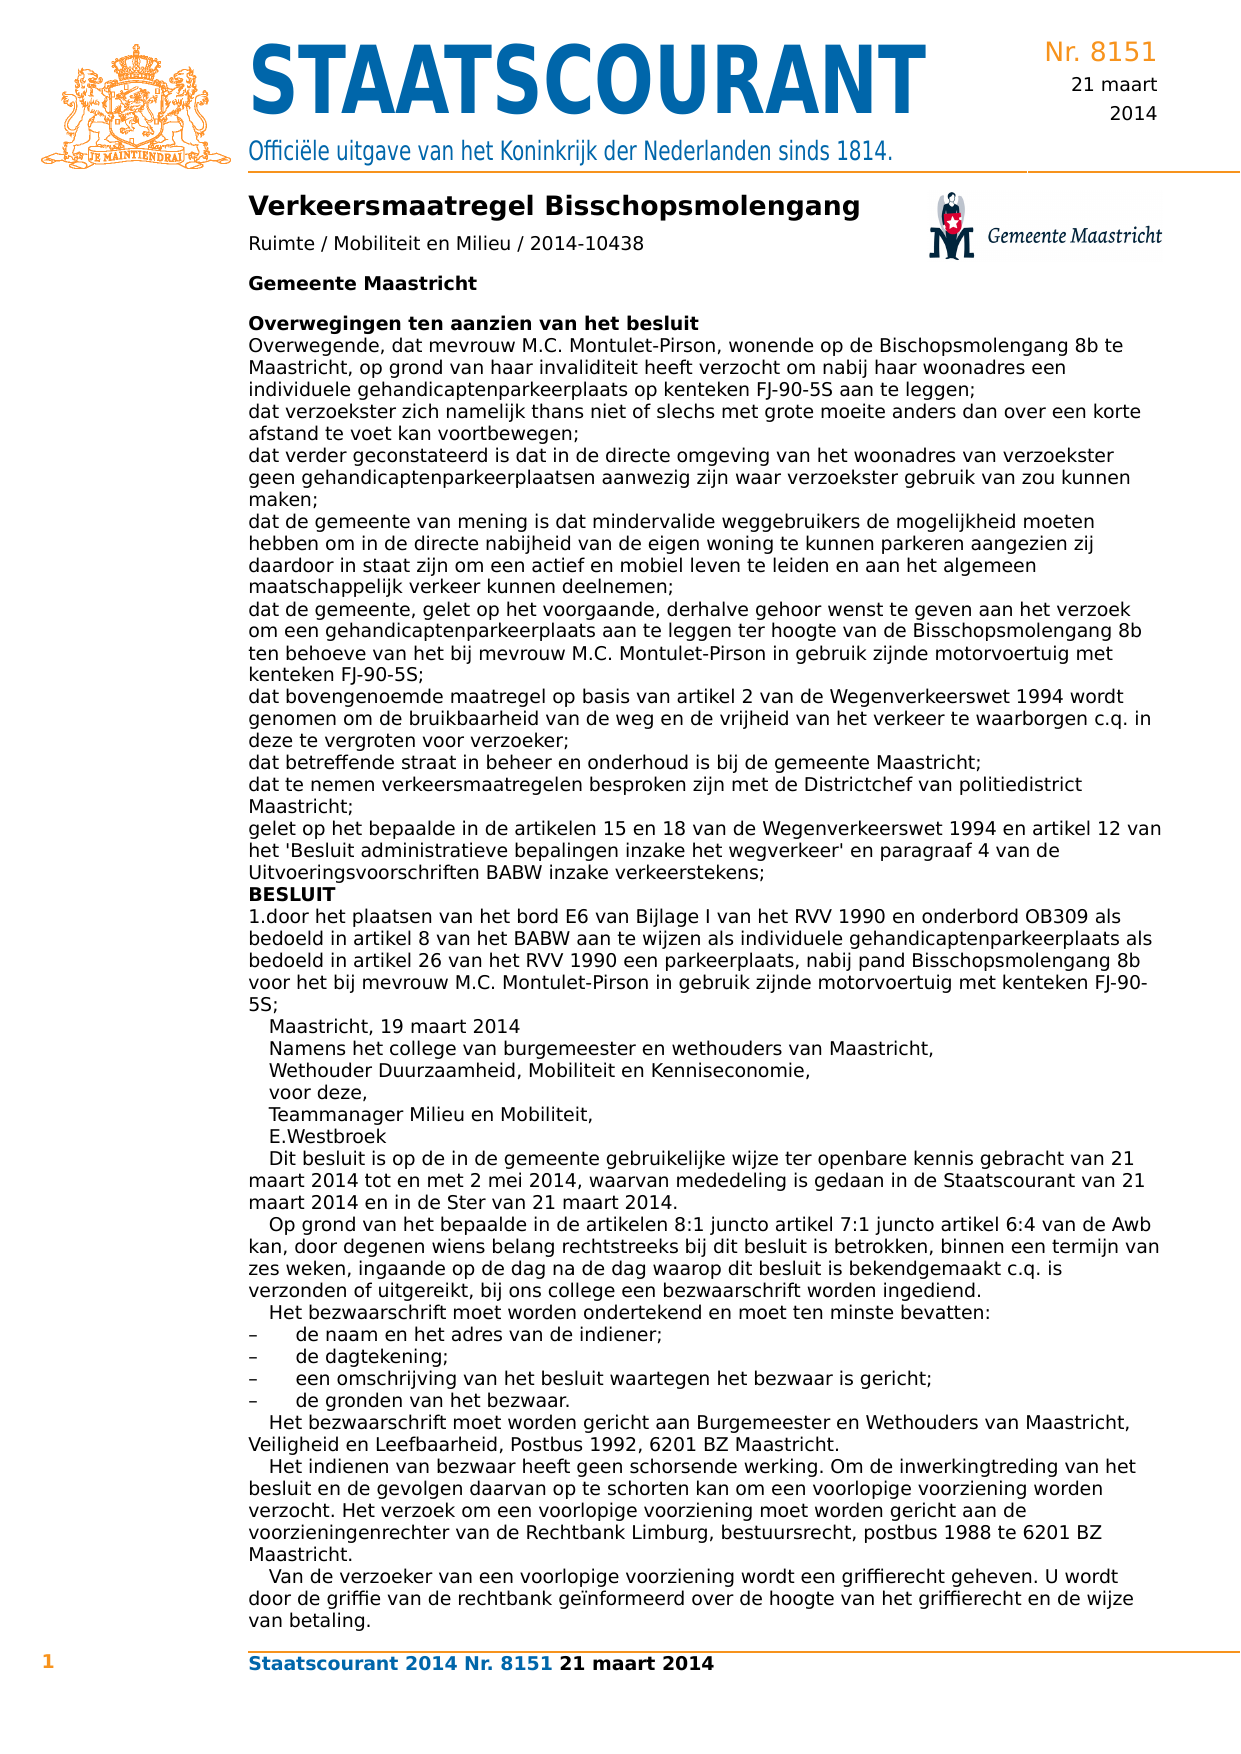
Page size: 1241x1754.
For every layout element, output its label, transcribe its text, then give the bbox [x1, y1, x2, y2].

text Van de verzoeker van een voorlopige voorziening wordt een griffierecht geheven. U wordt door de griffie van de rechtbank geïnformeerd over de hoogte van het griffierecht en de wijze van betaling. [248, 1566, 1163, 1631]
text BESLUIT [248, 884, 1163, 906]
text gelet op het bepaalde in de artikelen 15 en 18 van de Wegenverkeerswet 1994 en artikel 12 van het 'Besluit administratieve bepalingen inzake het wegverkeer' en paragraaf 4 van de Uitvoeringsvoorschriften BABW inzake verkeerstekens; [248, 818, 1163, 884]
text Ruimte / Mobiliteit en Milieu / 2014-10438 [248, 233, 927, 255]
text dat de gemeente van mening is dat mindervalide weggebruikers de mogelijkheid moeten hebben om in de directe nabijheid van de eigen woning te kunnen parkeren aangezien zij daardoor in staat zijn om een actief en mobiel leven te leiden en aan het algemeen maatschappelijk verkeer kunnen deelnemen; [248, 511, 1163, 598]
list de gronden van het bezwaar. [248, 1390, 1163, 1412]
text Het bezwaarschrift moet worden gericht aan Burgemeester en Wethouders van Maastricht, Veiligheid en Leefbaarheid, Postbus 1992, 6201 BZ Maastricht. [248, 1412, 1163, 1456]
text Het bezwaarschrift moet worden ondertekend en moet ten minste bevatten: [248, 1302, 1163, 1324]
list de naam en het adres van de indiener; [248, 1324, 1163, 1346]
text dat bovengenoemde maatregel op basis van artikel 2 van de Wegenverkeerswet 1994 wordt genomen om de bruikbaarheid van de weg en de vrijheid van het verkeer te waarborgen c.q. in deze te vergroten voor verzoeker; [248, 686, 1163, 752]
text Wethouder Duurzaamheid, Mobiliteit en Kenniseconomie, [248, 1060, 1163, 1082]
text voor deze, [248, 1082, 1163, 1104]
subtitle Gemeente Maastricht [248, 273, 1163, 295]
list de dagtekening; [248, 1346, 1163, 1368]
text Namens het college van burgemeester en wethouders van Maastricht, [248, 1038, 1163, 1060]
text Teammanager Milieu en Mobiliteit, [248, 1104, 1163, 1126]
picture [41, 44, 231, 169]
text Het indienen van bezwaar heeft geen schorsende werking. Om de inwerkingtreding van het besluit en de gevolgen daarvan op te schorten kan om een voorlopige voorziening worden verzocht. Het verzoek om een voorlopige voorziening moet worden gericht aan de voorzieningenrechter van de Rechtbank Limburg, bestuursrecht, postbus 1988 te 6201 BZ Maastricht. [248, 1456, 1163, 1566]
picture [927, 190, 1164, 262]
text dat verder geconstateerd is dat in de directe omgeving van het woonadres van verzoekster geen gehandicaptenparkeerplaatsen aanwezig zijn waar verzoekster gebruik van zou kunnen maken; [248, 444, 1163, 511]
text Overwegende, dat mevrouw M.C. Montulet-Pirson, wonende op de Bischopsmolengang 8b te Maastricht, op grond van haar invaliditeit heeft verzocht om nabij haar woonadres een individuele gehandicaptenparkeerplaats op kenteken FJ-90-5S aan te leggen; [248, 335, 1163, 401]
subtitle Verkeersmaatregel Bisschopsmolengang [248, 191, 927, 222]
text 1.door het plaatsen van het bord E6 van Bijlage I van het RVV 1990 en onderbord OB309 als bedoeld in artikel 8 van het BABW aan te wijzen als individuele gehandicaptenparkeerplaats als bedoeld in artikel 26 van het RVV 1990 een parkeerplaats, nabij pand Bisschopsmolengang 8b voor het bij mevrouw M.C. Montulet-Pirson in gebruik zijnde motorvoertuig met kenteken FJ-90-5S; [248, 906, 1163, 1016]
text dat de gemeente, gelet op het voorgaande, derhalve gehoor wenst te geven aan het verzoek om een gehandicaptenparkeerplaats aan te leggen ter hoogte van de Bisschopsmolengang 8b ten behoeve van het bij mevrouw M.C. Montulet-Pirson in gebruik zijnde motorvoertuig met kenteken FJ-90-5S; [248, 598, 1163, 686]
list een omschrijving van het besluit waartegen het bezwaar is gericht; [248, 1368, 1163, 1390]
subtitle Overwegingen ten aanzien van het besluit [248, 313, 1163, 335]
text Maastricht, 19 maart 2014 [248, 1016, 1163, 1038]
text E.Westbroek [248, 1126, 1163, 1148]
text dat te nemen verkeersmaatregelen besproken zijn met de Districtchef van politiedistrict Maastricht; [248, 774, 1163, 818]
text Op grond van het bepaalde in de artikelen 8:1 juncto artikel 7:1 juncto artikel 6:4 van de Awb kan, door degenen wiens belang rechtstreeks bij dit besluit is betrokken, binnen een termijn van zes weken, ingaande op de dag na de dag waarop dit besluit is bekendgemaakt c.q. is verzonden of uitgereikt, bij ons college een bezwaarschrift worden ingediend. [248, 1214, 1163, 1302]
text Dit besluit is op de in de gemeente gebruikelijke wijze ter openbare kennis gebracht van 21 maart 2014 tot en met 2 mei 2014, waarvan mededeling is gedaan in de Staatscourant van 21 maart 2014 en in de Ster van 21 maart 2014. [248, 1148, 1163, 1214]
text dat verzoekster zich namelijk thans niet of slechs met grote moeite anders dan over een korte afstand te voet kan voortbewegen; [248, 401, 1163, 444]
text dat betreffende straat in beheer en onderhoud is bij de gemeente Maastricht; [248, 752, 1163, 774]
